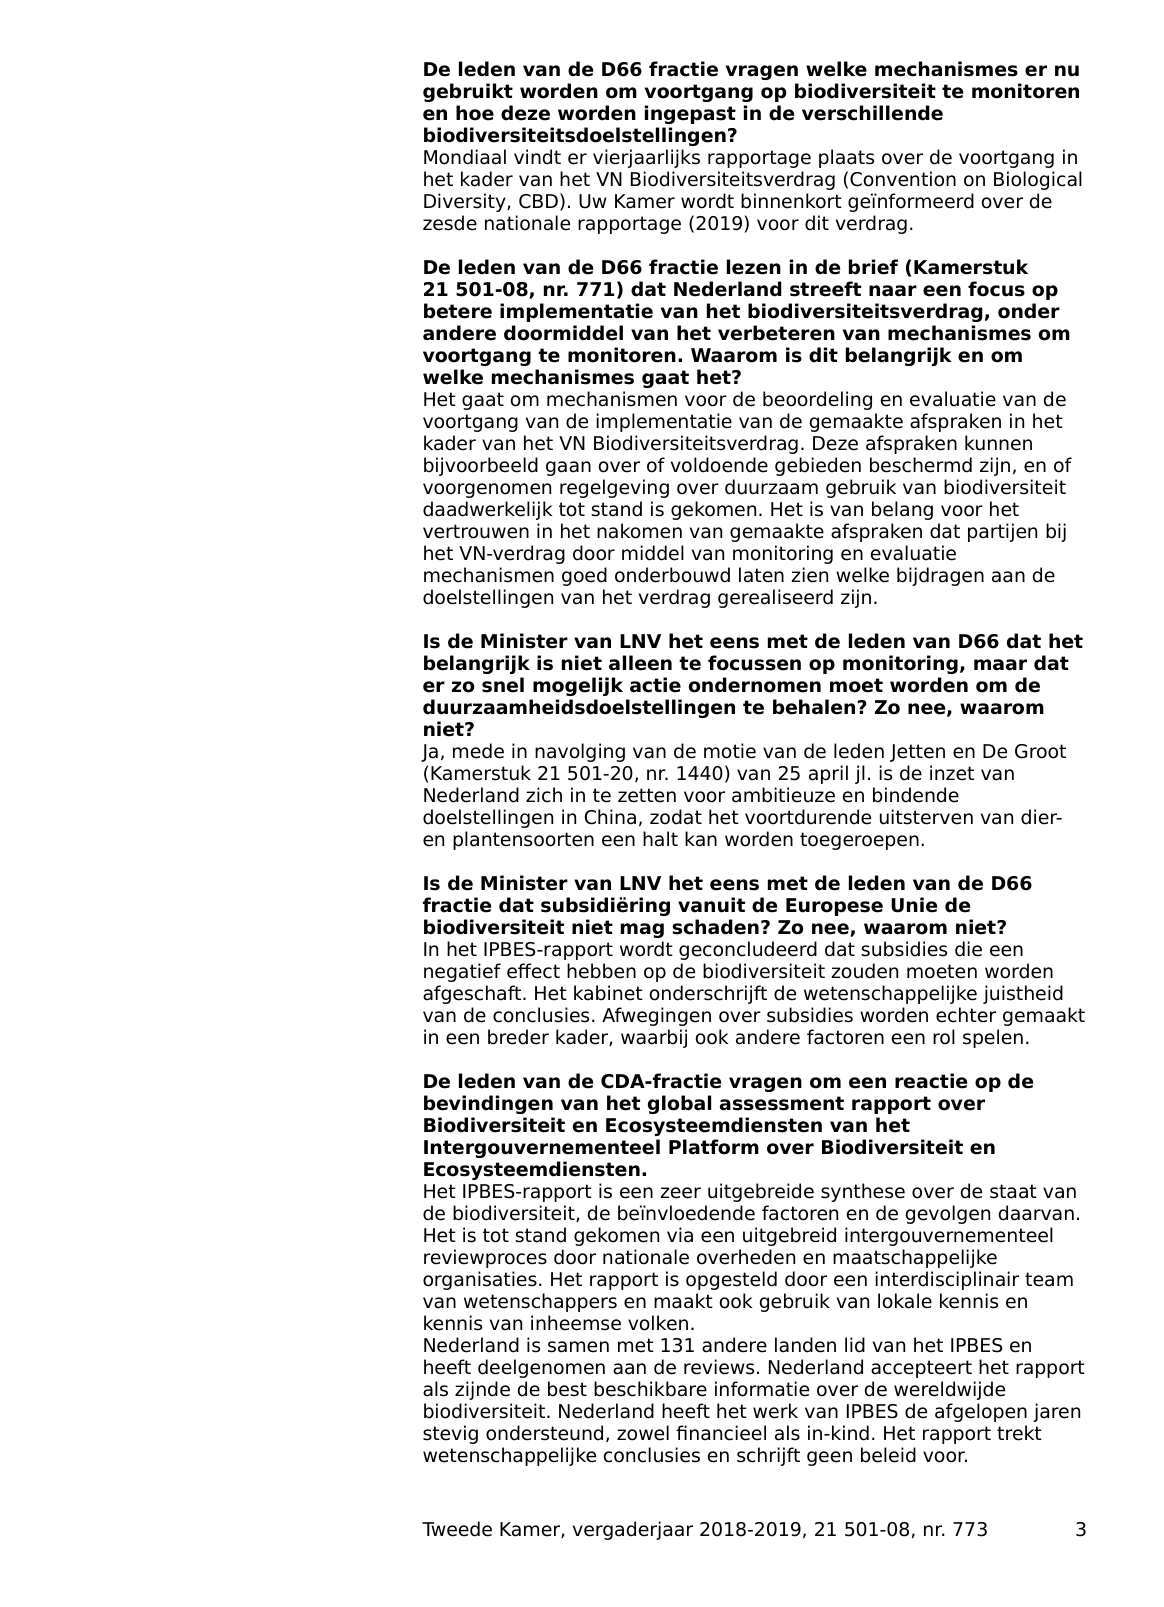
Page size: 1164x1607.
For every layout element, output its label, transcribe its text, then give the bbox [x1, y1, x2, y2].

text Mondiaal vindt er vierjaarlijks rapportage plaats over de voortgang in het kader van het VN Biodiversiteitsverdrag (Convention on Biological Diversity, CBD). Uw Kamer wordt binnenkort geïnformeerd over de zesde nationale rapportage (2019) voor dit verdrag. [422, 147, 1087, 235]
text Het IPBES-rapport is een zeer uitgebreide synthese over de staat van de biodiversiteit, de beïnvloedende factoren en de gevolgen daarvan. Het is tot stand gekomen via een uitgebreid intergouvernementeel reviewproces door nationale overheden en maatschappelijke organisaties. Het rapport is opgesteld door een interdisciplinair team van wetenschappers en maakt ook gebruik van lokale kennis en kennis van inheemse volken. [422, 1181, 1087, 1335]
text Is de Minister van LNV het eens met de leden van de D66 fractie dat subsidiëring vanuit de Europese Unie de biodiversiteit niet mag schaden? Zo nee, waarom niet? [422, 873, 1087, 939]
text Is de Minister van LNV het eens met de leden van D66 dat het belangrijk is niet alleen te focussen op monitoring, maar dat er zo snel mogelijk actie ondernomen moet worden om de duurzaamheidsdoelstellingen te behalen? Zo nee, waarom niet? [422, 631, 1087, 741]
text De leden van de D66 fractie vragen welke mechanismes er nu gebruikt worden om voortgang op biodiversiteit te monitoren en hoe deze worden ingepast in de verschillende biodiversiteitsdoelstellingen? [422, 59, 1087, 147]
text In het IPBES-rapport wordt geconcludeerd dat subsidies die een negatief effect hebben op de biodiversiteit zouden moeten worden afgeschaft. Het kabinet onderschrijft de wetenschappelijke juistheid van de conclusies. Afwegingen over subsidies worden echter gemaakt in een breder kader, waarbij ook andere factoren een rol spelen. [422, 939, 1087, 1049]
text De leden van de D66 fractie lezen in de brief (Kamerstuk 21 501-08, nr. 771) dat Nederland streeft naar een focus op betere implementatie van het biodiversiteitsverdrag, onder andere doormiddel van het verbeteren van mechanismes om voortgang te monitoren. Waarom is dit belangrijk en om welke mechanismes gaat het? [422, 257, 1087, 389]
text Nederland is samen met 131 andere landen lid van het IPBES en heeft deelgenomen aan de reviews. Nederland accepteert het rapport als zijnde de best beschikbare informatie over de wereldwijde biodiversiteit. Nederland heeft het werk van IPBES de afgelopen jaren stevig ondersteund, zowel financieel als in-kind. Het rapport trekt wetenschappelijke conclusies en schrijft geen beleid voor. [422, 1335, 1087, 1467]
text De leden van de CDA-fractie vragen om een reactie op de bevindingen van het global assessment rapport over Biodiversiteit en Ecosysteemdiensten van het Intergouvernementeel Platform over Biodiversiteit en Ecosysteemdiensten. [422, 1071, 1087, 1181]
text Het gaat om mechanismen voor de beoordeling en evaluatie van de voortgang van de implementatie van de gemaakte afspraken in het kader van het VN Biodiversiteitsverdrag. Deze afspraken kunnen bijvoorbeeld gaan over of voldoende gebieden beschermd zijn, en of voorgenomen regelgeving over duurzaam gebruik van biodiversiteit daadwerkelijk tot stand is gekomen. Het is van belang voor het vertrouwen in het nakomen van gemaakte afspraken dat partijen bij het VN-verdrag door middel van monitoring en evaluatie mechanismen goed onderbouwd laten zien welke bijdragen aan de doelstellingen van het verdrag gerealiseerd zijn. [422, 389, 1087, 609]
text Ja, mede in navolging van de motie van de leden Jetten en De Groot (Kamerstuk 21 501-20, nr. 1440) van 25 april jl. is de inzet van Nederland zich in te zetten voor ambitieuze en bindende doelstellingen in China, zodat het voortdurende uitsterven van dier- en plantensoorten een halt kan worden toegeroepen. [422, 741, 1087, 851]
